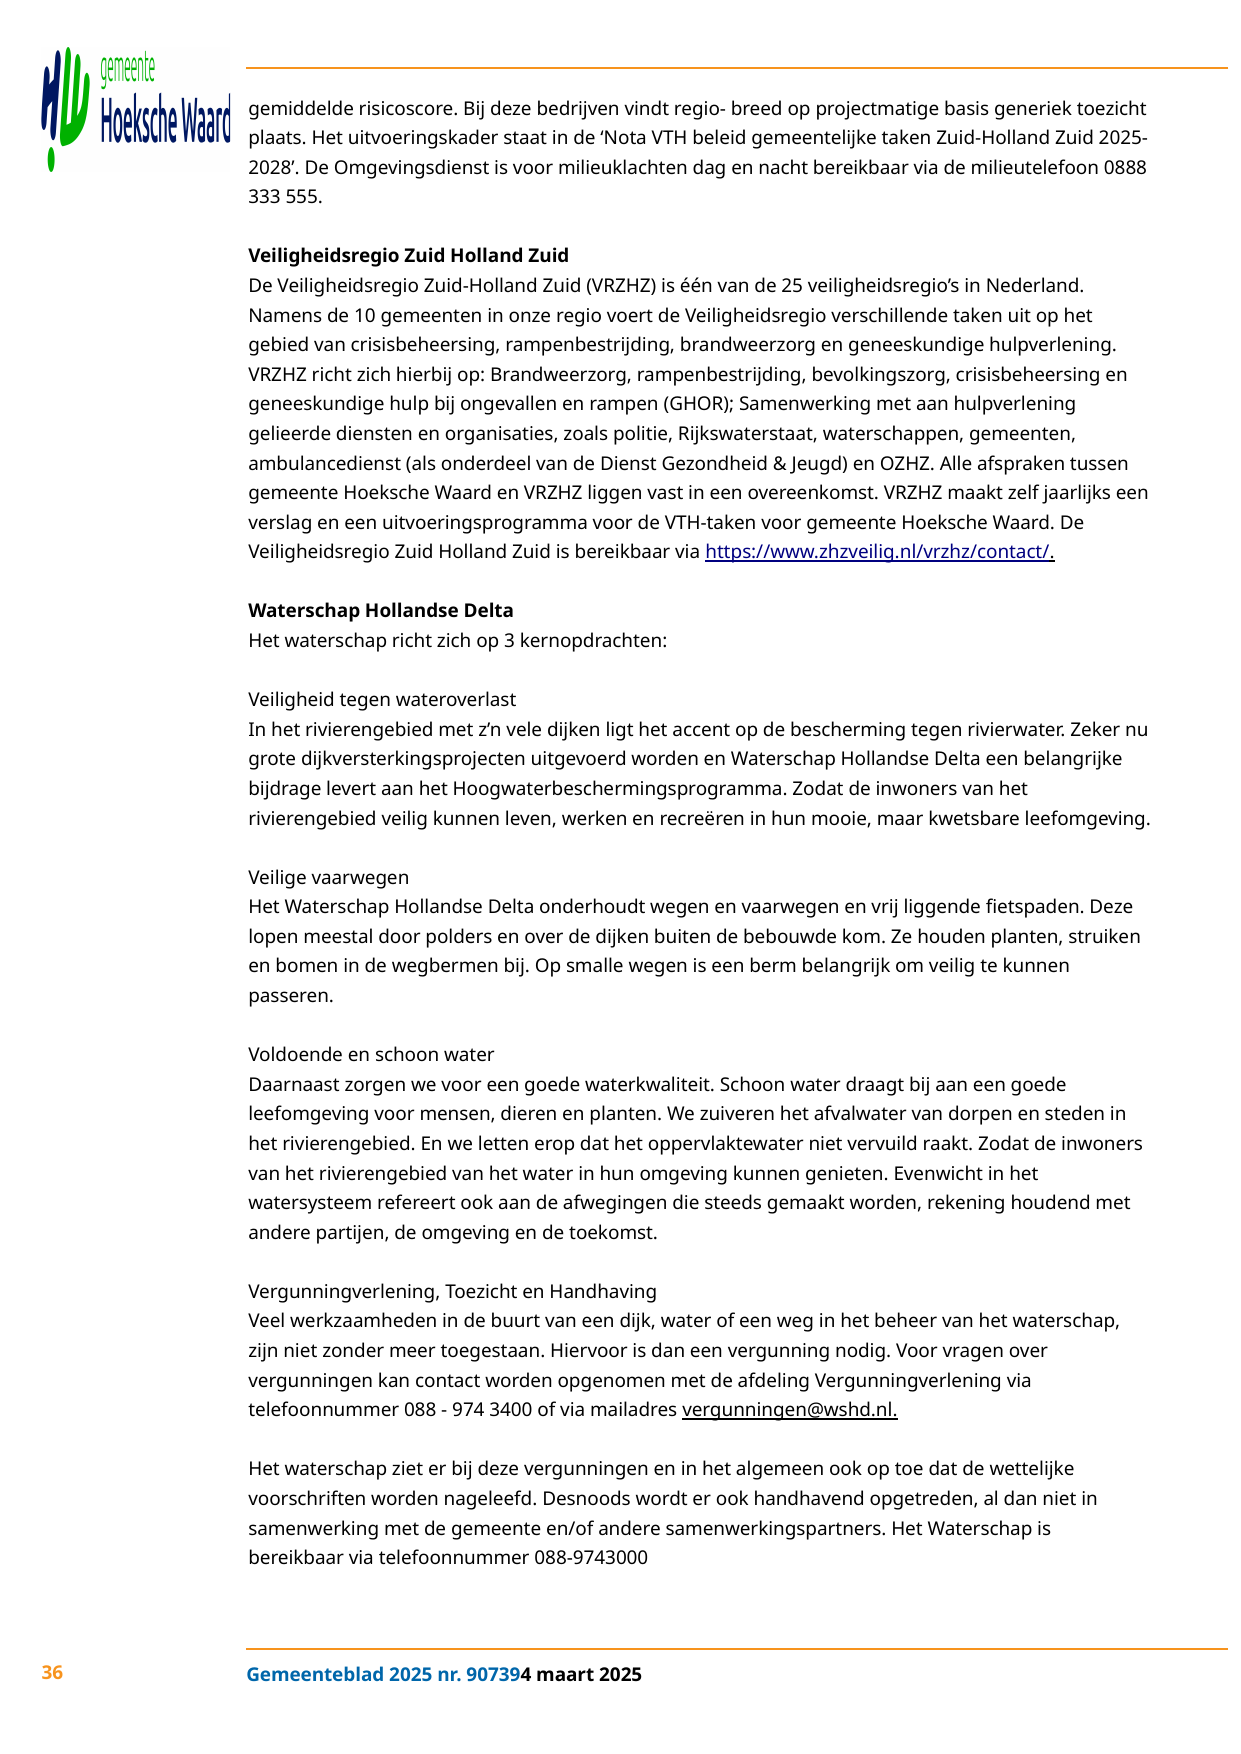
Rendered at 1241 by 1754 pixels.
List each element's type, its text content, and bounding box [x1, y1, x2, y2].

text Daarnaast zorgen we voor een goede waterkwaliteit. Schoon water draagt bij aan een goede leefomgeving voor mensen, dieren en planten. We zuiveren het afvalwater van dorpen en steden in het rivierengebied. En we letten erop dat het oppervlaktewater niet vervuild raakt. Zodat de inwoners van het rivierengebied van het water in hun omgeving kunnen genieten. Evenwicht in het watersysteem refereert ook aan de afwegingen die steeds gemaakt worden, rekening houdend met andere partijen, de omgeving en de toekomst. [248, 1071, 1152, 1245]
text Veiligheidsregio Zuid Holland Zuid [248, 243, 1152, 268]
text In het rivierengebied met z’n vele dijken ligt het accent op de bescherming tegen rivierwater. Zeker nu grote dijkversterkingsprojecten uitgevoerd worden en Waterschap Hollandse Delta een belangrijke bijdrage levert aan het Hoogwaterbeschermingsprogramma. Zodat de inwoners van het rivierengebied veilig kunnen leven, werken en recreëren in hun mooie, maar kwetsbare leefomgeving. [248, 716, 1152, 831]
text Het waterschap richt zich op 3 kernopdrachten: [248, 627, 1152, 653]
text Veiligheid tegen wateroverlast [248, 686, 1152, 712]
text Voldoende en schoon water [248, 1041, 1152, 1067]
text Veilige vaarwegen [248, 864, 1152, 890]
text Veel werkzaamheden in de buurt van een dijk, water of een weg in het beheer van het waterschap, zijn niet zonder meer toegestaan. Hiervoor is dan een vergunning nodig. Voor vragen over vergunningen kan contact worden opgenomen met de afdeling Vergunningverlening via telefoonnummer 088 - 974 3400 of via mailadres vergunningen@wshd.nl. [248, 1308, 1152, 1422]
text Het waterschap ziet er bij deze vergunningen en in het algemeen ook op toe dat de wettelijke voorschriften worden nageleefd. Desnoods wordt er ook handhavend opgetreden, al dan niet in samenwerking met de gemeente en/of andere samenwerkingspartners. Het Waterschap is bereikbaar via telefoonnummer 088-9743000 [248, 1456, 1152, 1570]
text Vergunningverlening, Toezicht en Handhaving [248, 1278, 1152, 1304]
text Waterschap Hollandse Delta [248, 598, 1152, 623]
text Het Waterschap Hollandse Delta onderhoudt wegen en vaarwegen en vrij liggende fietspaden. Deze lopen meestal door polders en over de dijken buiten de bebouwde kom. Ze houden planten, struiken en bomen in de wegbermen bij. Op smalle wegen is een berm belangrijk om veilig te kunnen passeren. [248, 893, 1152, 1008]
text gemiddelde risicoscore. Bij deze bedrijven vindt regio- breed op projectmatige basis generiek toezicht plaats. Het uitvoeringskader staat in de ‘Nota VTH beleid gemeentelijke taken Zuid-Holland Zuid 2025-2028’. De Omgevingsdienst is voor milieuklachten dag en nacht bereikbaar via de milieutelefoon 0888 333 555. [248, 95, 1152, 209]
picture [41, 47, 231, 172]
text De Veiligheidsregio Zuid-Holland Zuid (VRZHZ) is één van de 25 veiligheidsregio’s in Nederland. Namens de 10 gemeenten in onze regio voert de Veiligheidsregio verschillende taken uit op het gebied van crisisbeheersing, rampenbestrijding, brandweerzorg en geneeskundige hulpverlening. VRZHZ richt zich hierbij op: Brandweerzorg, rampenbestrijding, bevolkingszorg, crisisbeheersing en geneeskundige hulp bij ongevallen en rampen (GHOR); Samenwerking met aan hulpverlening gelieerde diensten en organisaties, zoals politie, Rijkswaterstaat, waterschappen, gemeenten, ambulancedienst (als onderdeel van de Dienst Gezondheid & Jeugd) en OZHZ. Alle afspraken tussen gemeente Hoeksche Waard en VRZHZ liggen vast in een overeenkomst. VRZHZ maakt zelf jaarlijks een verslag en een uitvoeringsprogramma voor de VTH-taken voor gemeente Hoeksche Waard. De Veiligheidsregio Zuid Holland Zuid is bereikbaar via https://www.zhzveilig.nl/vrzhz/contact/. [248, 272, 1152, 564]
